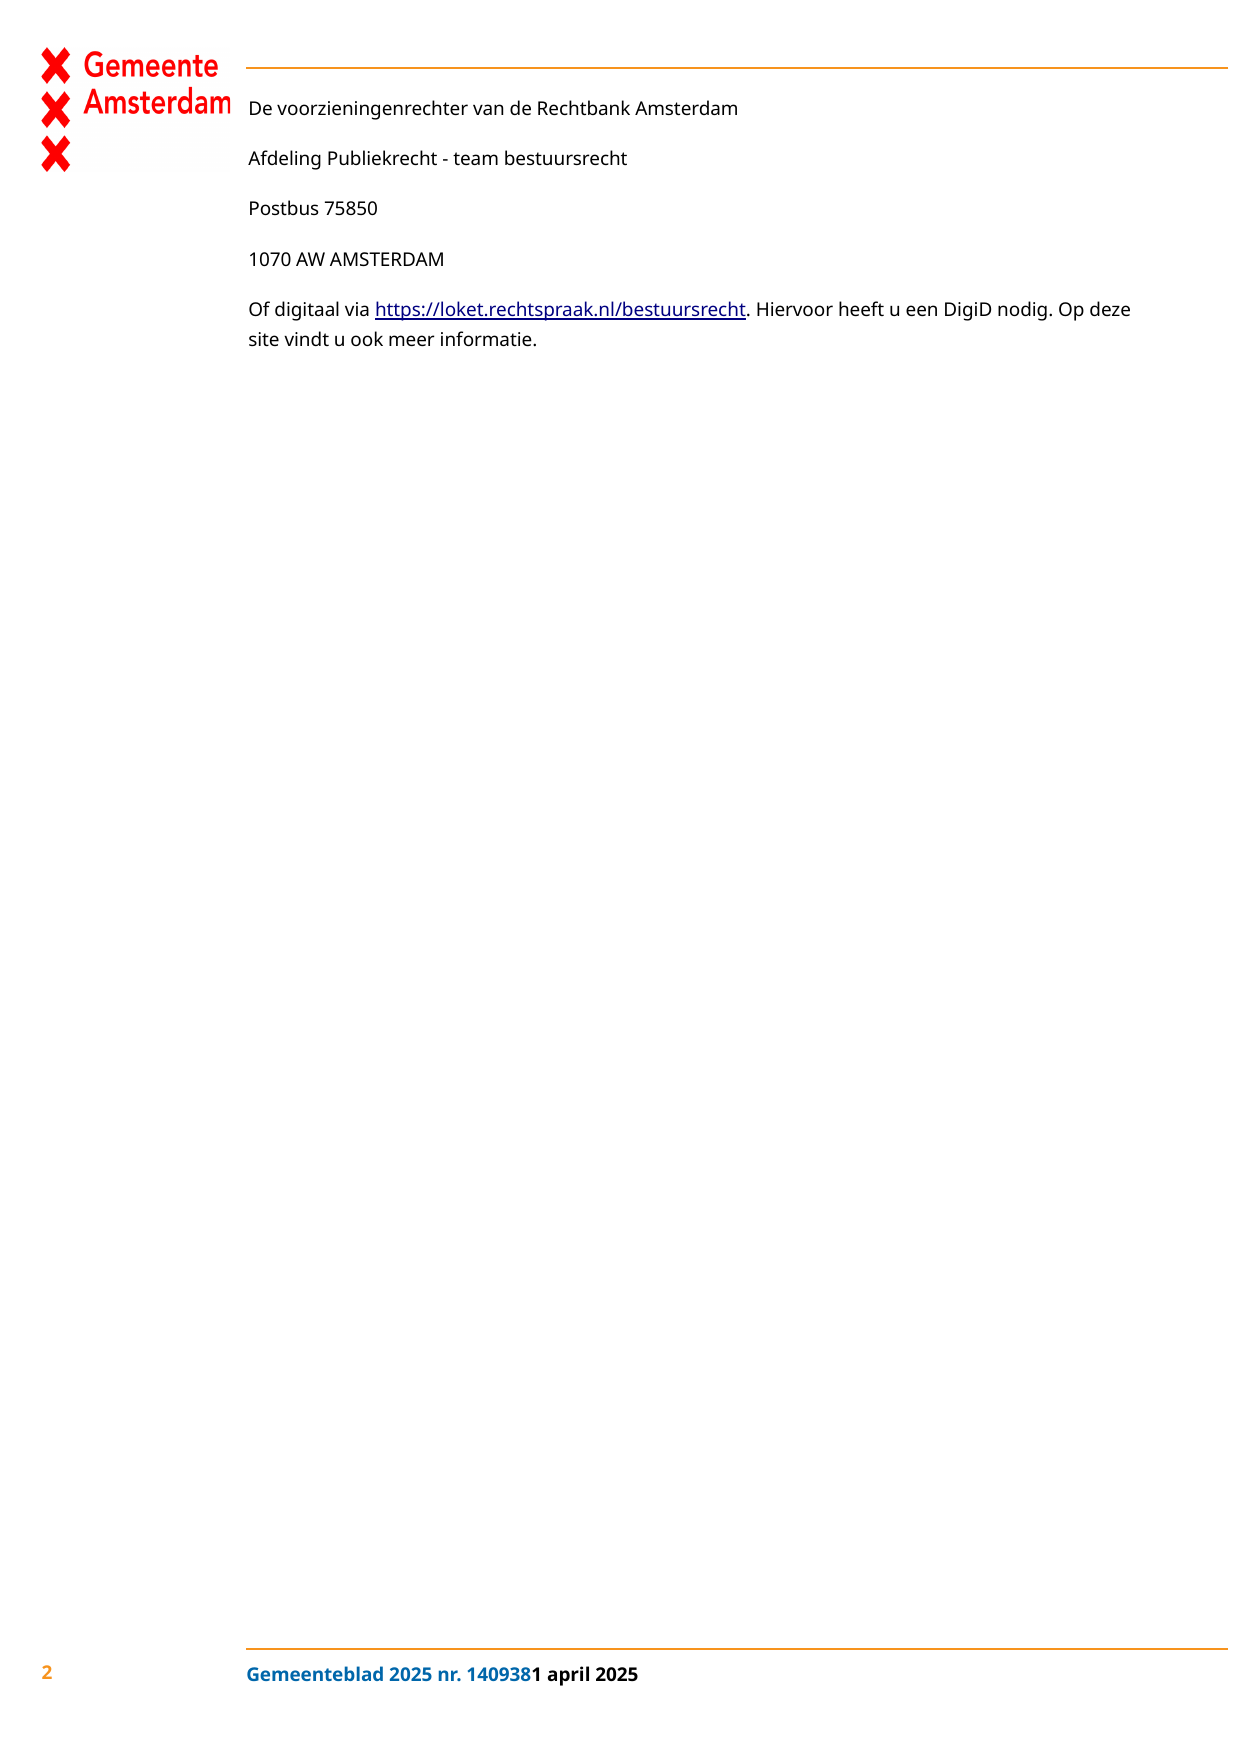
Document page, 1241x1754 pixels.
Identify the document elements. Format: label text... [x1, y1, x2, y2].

text De voorzieningenrechter van de Rechtbank Amsterdam [248, 95, 1152, 121]
text 1070 AW AMSTERDAM [248, 246, 1152, 272]
picture [41, 47, 231, 172]
text Postbus 75850 [248, 196, 1152, 221]
text Of digitaal via https://loket.rechtspraak.nl/bestuursrecht. Hiervoor heeft u een DigiD nodig. Op deze site vindt u ook meer informatie. [248, 296, 1152, 352]
text Afdeling Publiekrecht - team bestuursrecht [248, 145, 1152, 171]
